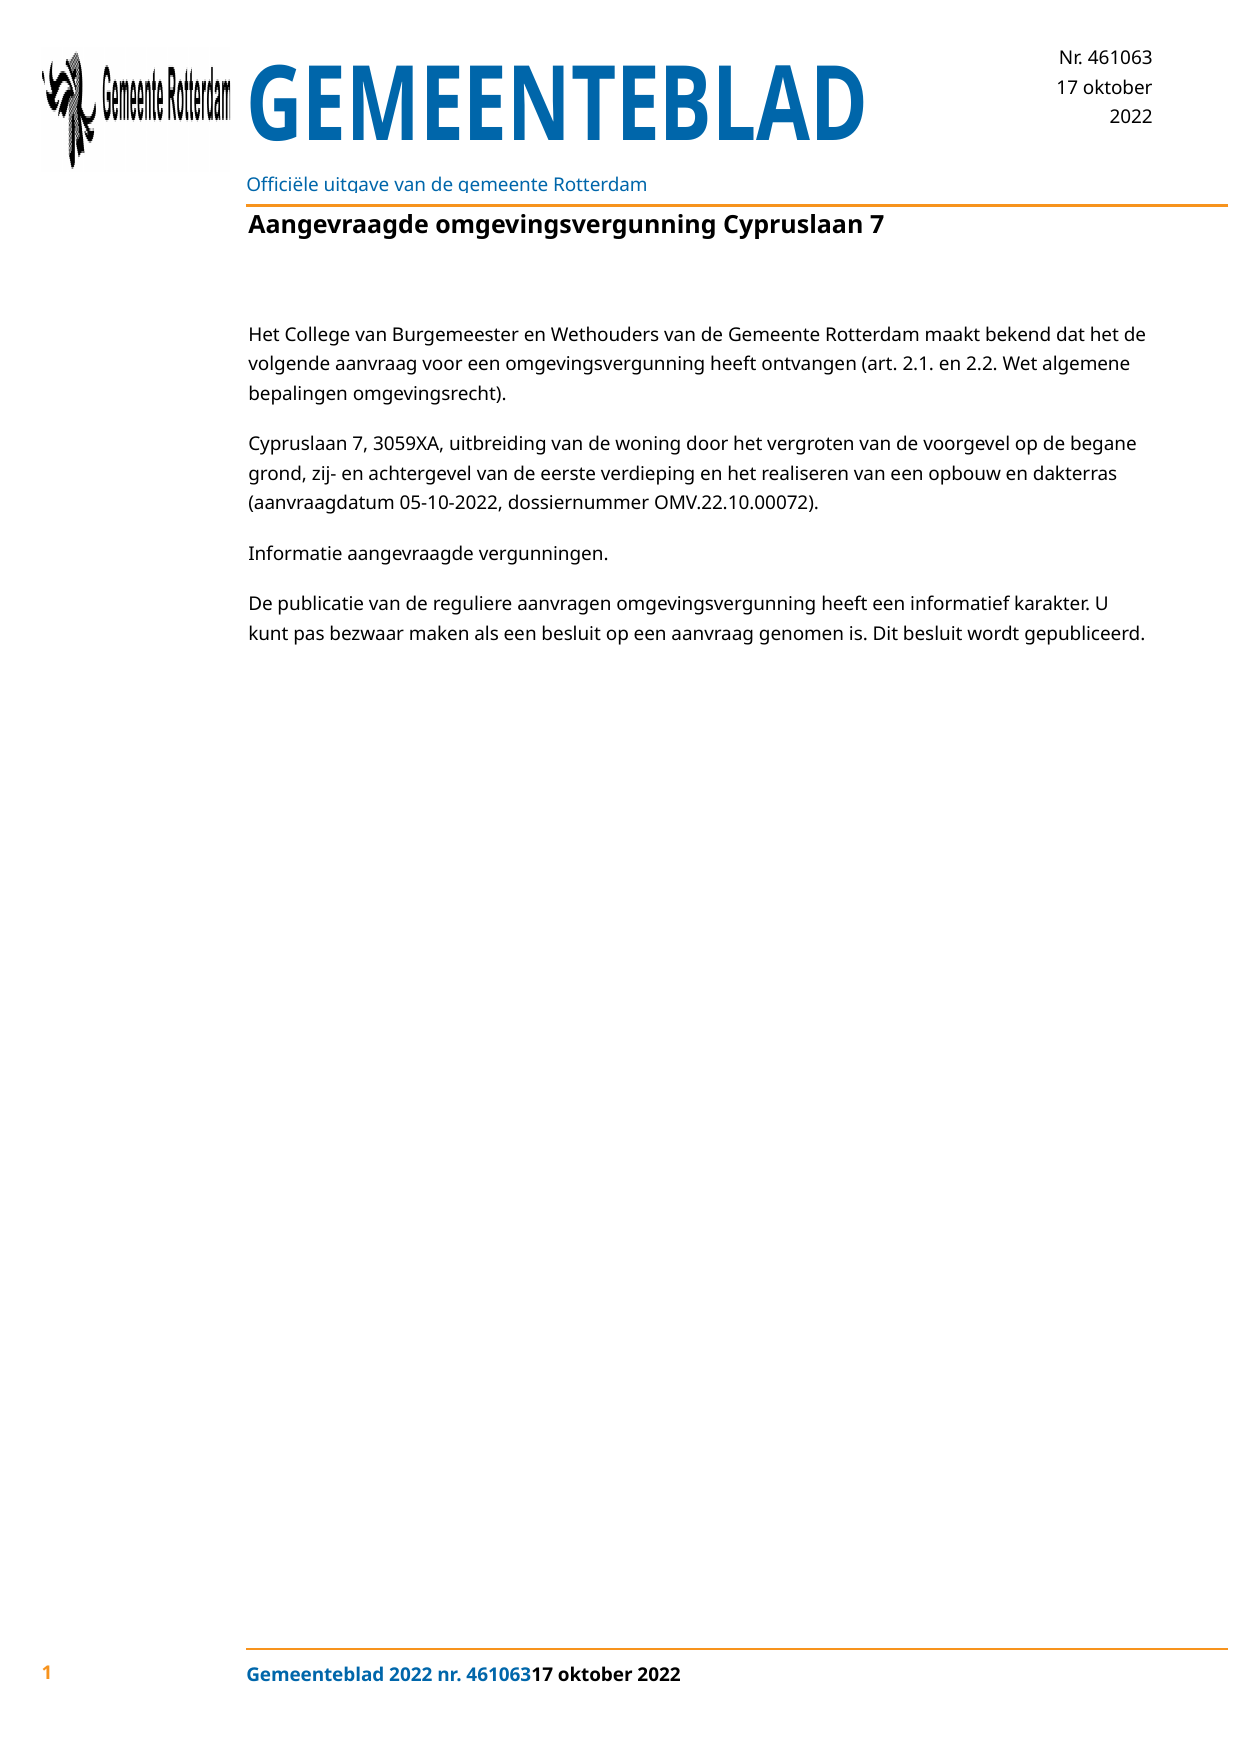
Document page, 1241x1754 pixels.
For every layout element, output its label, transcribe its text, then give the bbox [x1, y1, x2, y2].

text Cypruslaan 7, 3059XA, uitbreiding van de woning door het vergroten van de voorgevel op de begane grond, zij- en achtergevel van de eerste verdieping en het realiseren van een opbouw en dakterras (aanvraagdatum 05-10-2022, dossiernummer OMV.22.10.00072). [248, 430, 1152, 515]
text Het College van Burgemeester en Wethouders van de Gemeente Rotterdam maakt bekend dat het de volgende aanvraag voor een omgevingsvergunning heeft ontvangen (art. 2.1. en 2.2. Wet algemene bepalingen omgevingsrecht). [248, 321, 1152, 406]
picture [41, 47, 231, 172]
text Aangevraagde omgevingsvergunning Cypruslaan 7 [248, 207, 1152, 241]
text Informatie aangevraagde vergunningen. [248, 540, 1152, 566]
text De publicatie van de reguliere aanvragen omgevingsvergunning heeft een informatief karakter. U kunt pas bezwaar maken als een besluit op een aanvraag genomen is. Dit besluit wordt gepubliceerd. [248, 590, 1152, 646]
